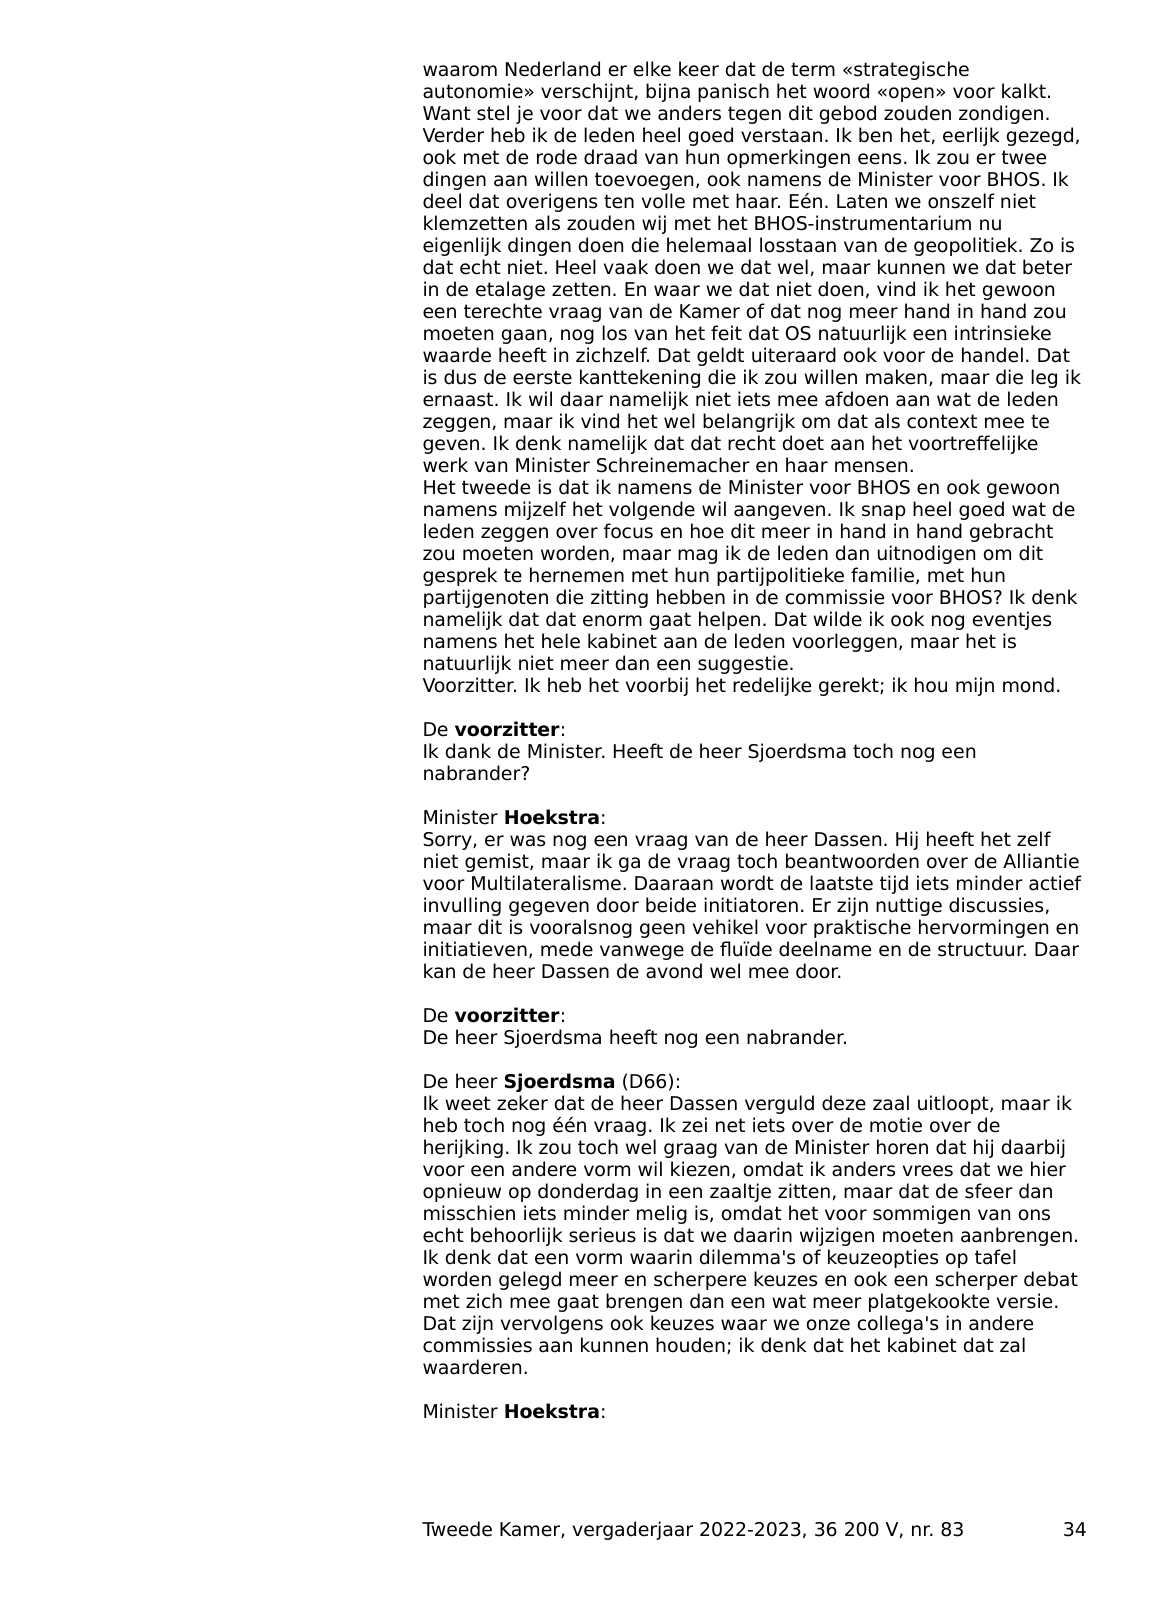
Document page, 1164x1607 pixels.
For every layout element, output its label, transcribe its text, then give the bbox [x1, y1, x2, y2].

text Ik weet zeker dat de heer Dassen verguld deze zaal uitloopt, maar ik heb toch nog één vraag. Ik zei net iets over de motie over de herijking. Ik zou toch wel graag van de Minister horen dat hij daarbij voor een andere vorm wil kiezen, omdat ik anders vrees dat we hier opnieuw op donderdag in een zaaltje zitten, maar dat de sfeer dan misschien iets minder melig is, omdat het voor sommigen van ons echt behoorlijk serieus is dat we daarin wijzigen moeten aanbrengen. Ik denk dat een vorm waarin dilemma's of keuzeopties op tafel worden gelegd meer en scherpere keuzes en ook een scherper debat met zich mee gaat brengen dan een wat meer platgekookte versie. Dat zijn vervolgens ook keuzes waar we onze collega's in andere commissies aan kunnen houden; ik denk dat het kabinet dat zal waarderen. [422, 1093, 1087, 1379]
text Sorry, er was nog een vraag van de heer Dassen. Hij heeft het zelf niet gemist, maar ik ga de vraag toch beantwoorden over de Alliantie voor Multilateralisme. Daaraan wordt de laatste tijd iets minder actief invulling gegeven door beide initiatoren. Er zijn nuttige discussies, maar dit is vooralsnog geen vehikel voor praktische hervormingen en initiatieven, mede vanwege de fluïde deelname en de structuur. Daar kan de heer Dassen de avond wel mee door. [422, 829, 1087, 983]
text De voorzitter: [422, 1005, 1087, 1027]
text Minister Hoekstra: [422, 1401, 1087, 1423]
text De voorzitter: [422, 719, 1087, 741]
text waarom Nederland er elke keer dat de term «strategische autonomie» verschijnt, bijna panisch het woord «open» voor kalkt. Want stel je voor dat we anders tegen dit gebod zouden zondigen. [422, 59, 1087, 125]
text Verder heb ik de leden heel goed verstaan. Ik ben het, eerlijk gezegd, ook met de rode draad van hun opmerkingen eens. Ik zou er twee dingen aan willen toevoegen, ook namens de Minister voor BHOS. Ik deel dat overigens ten volle met haar. Eén. Laten we onszelf niet klemzetten als zouden wij met het BHOS-instrumentarium nu eigenlijk dingen doen die helemaal losstaan van de geopolitiek. Zo is dat echt niet. Heel vaak doen we dat wel, maar kunnen we dat beter in de etalage zetten. En waar we dat niet doen, vind ik het gewoon een terechte vraag van de Kamer of dat nog meer hand in hand zou moeten gaan, nog los van het feit dat OS natuurlijk een intrinsieke waarde heeft in zichzelf. Dat geldt uiteraard ook voor de handel. Dat is dus de eerste kanttekening die ik zou willen maken, maar die leg ik ernaast. Ik wil daar namelijk niet iets mee afdoen aan wat de leden zeggen, maar ik vind het wel belangrijk om dat als context mee te geven. Ik denk namelijk dat dat recht doet aan het voortreffelijke werk van Minister Schreinemacher en haar mensen. [422, 125, 1087, 477]
text De heer Sjoerdsma (D66): [422, 1071, 1087, 1093]
text Het tweede is dat ik namens de Minister voor BHOS en ook gewoon namens mijzelf het volgende wil aangeven. Ik snap heel goed wat de leden zeggen over focus en hoe dit meer in hand in hand gebracht zou moeten worden, maar mag ik de leden dan uitnodigen om dit gesprek te hernemen met hun partijpolitieke familie, met hun partijgenoten die zitting hebben in de commissie voor BHOS? Ik denk namelijk dat dat enorm gaat helpen. Dat wilde ik ook nog eventjes namens het hele kabinet aan de leden voorleggen, maar het is natuurlijk niet meer dan een suggestie. [422, 477, 1087, 674]
text Ik dank de Minister. Heeft de heer Sjoerdsma toch nog een nabrander? [422, 741, 1087, 784]
text Minister Hoekstra: [422, 807, 1087, 829]
text Voorzitter. Ik heb het voorbij het redelijke gerekt; ik hou mijn mond. [422, 674, 1087, 696]
text De heer Sjoerdsma heeft nog een nabrander. [422, 1027, 1087, 1049]
